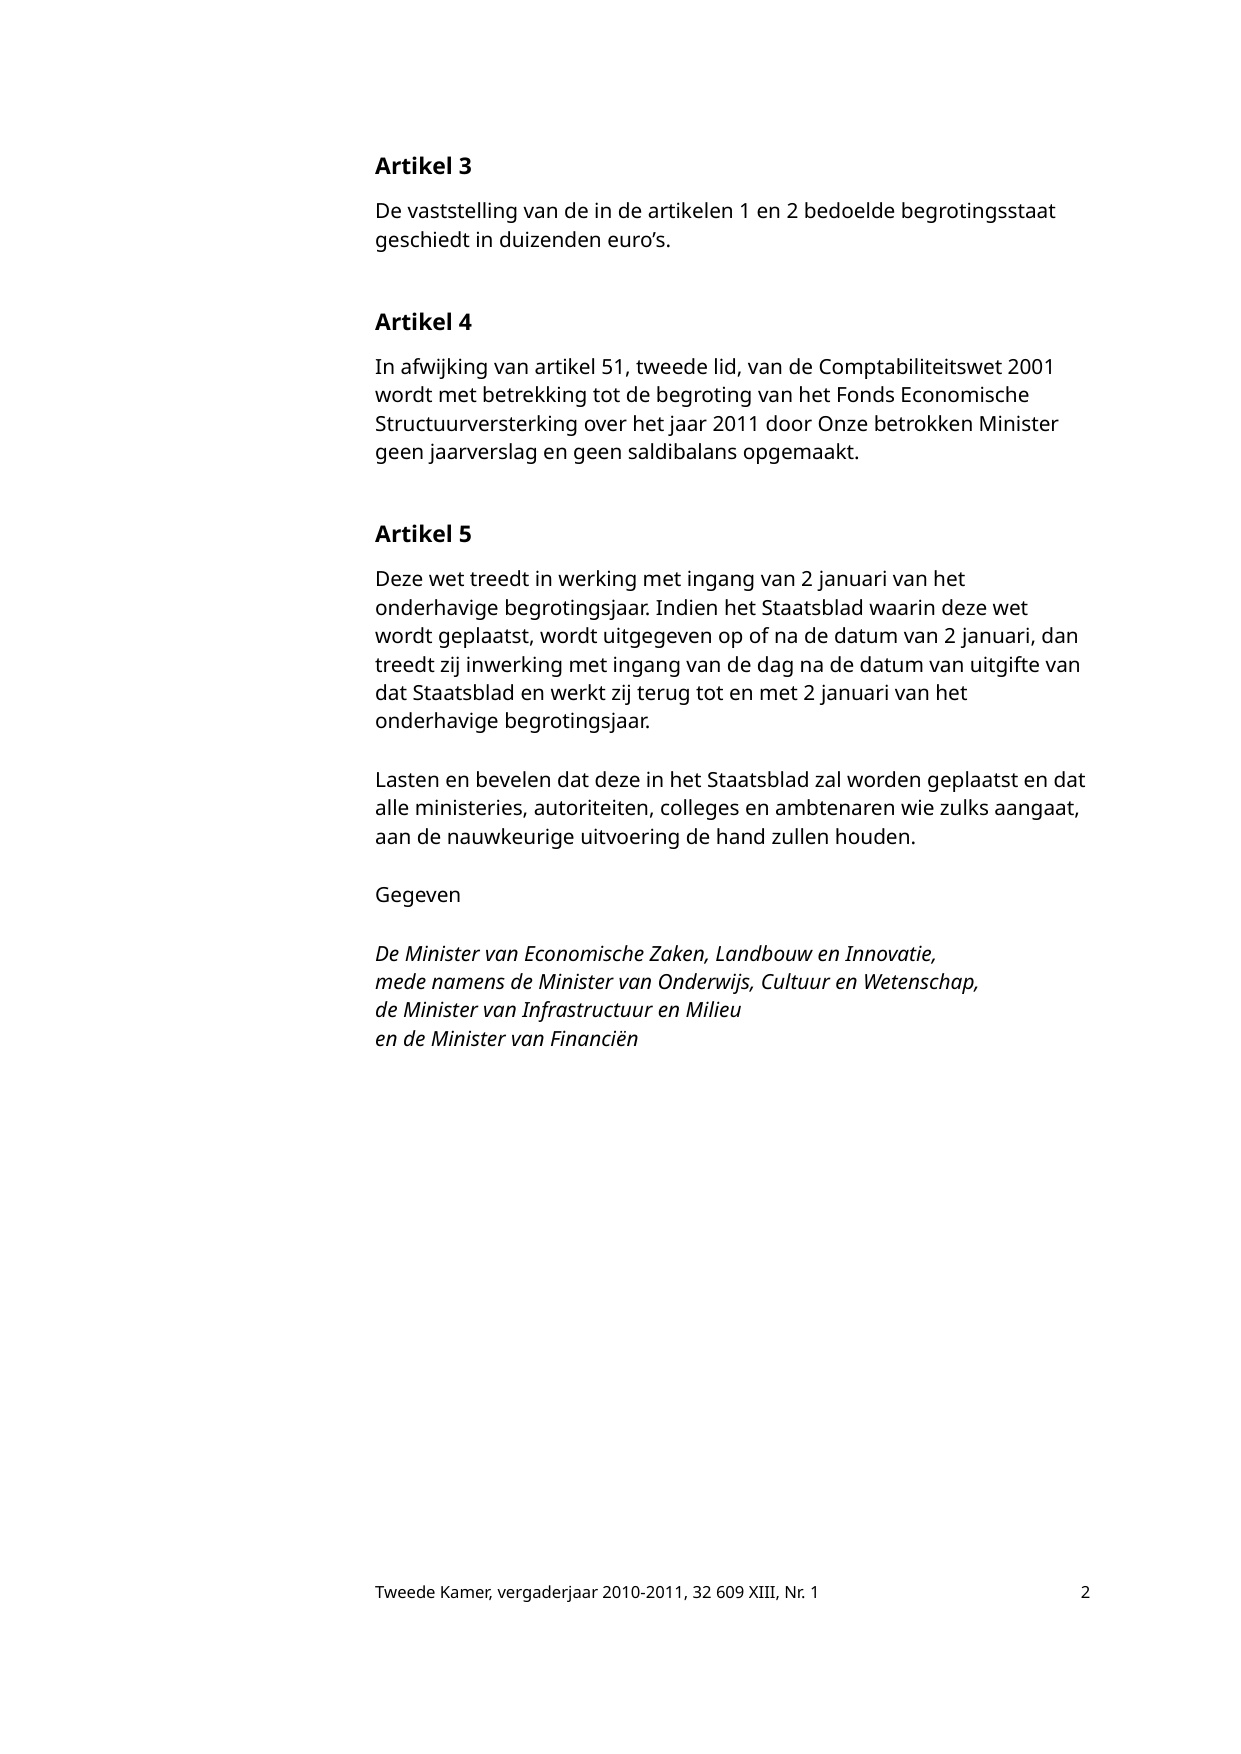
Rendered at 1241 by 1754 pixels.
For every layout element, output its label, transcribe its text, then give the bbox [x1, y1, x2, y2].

text De Minister van Economische Zaken, Landbouw en Innovatie, [375, 939, 1090, 967]
subtitle Artikel 4 [375, 306, 1090, 337]
subtitle Artikel 3 [375, 150, 1090, 181]
text Gegeven [375, 880, 1090, 909]
text Lasten en bevelen dat deze in het Staatsblad zal worden geplaatst en dat alle ministeries, autoriteiten, colleges en ambtenaren wie zulks aangaat, aan de nauwkeurige uitvoering de hand zullen houden. [375, 765, 1090, 850]
text de Minister van Infrastructuur en Milieu [375, 996, 1090, 1024]
text mede namens de Minister van Onderwijs, Cultuur en Wetenschap, [375, 967, 1090, 996]
text en de Minister van Financiën [375, 1024, 1090, 1052]
text In afwijking van artikel 51, tweede lid, van de Comptabiliteitswet 2001 wordt met betrekking tot de begroting van het Fonds Economische Structuurversterking over het jaar 2011 door Onze betrokken Minister geen jaarverslag en geen saldibalans opgemaakt. [375, 352, 1090, 466]
text De vaststelling van de in de artikelen 1 en 2 bedoelde begrotingsstaat geschiedt in duizenden euro’s. [375, 196, 1090, 253]
text Deze wet treedt in werking met ingang van 2 januari van het onderhavige begrotingsjaar. Indien het Staatsblad waarin deze wet wordt geplaatst, wordt uitgegeven op of na de datum van 2 januari, dan treedt zij inwerking met ingang van de dag na de datum van uitgifte van dat Staatsblad en werkt zij terug tot en met 2 januari van het onderhavige begrotingsjaar. [375, 564, 1090, 735]
subtitle Artikel 5 [375, 518, 1090, 549]
